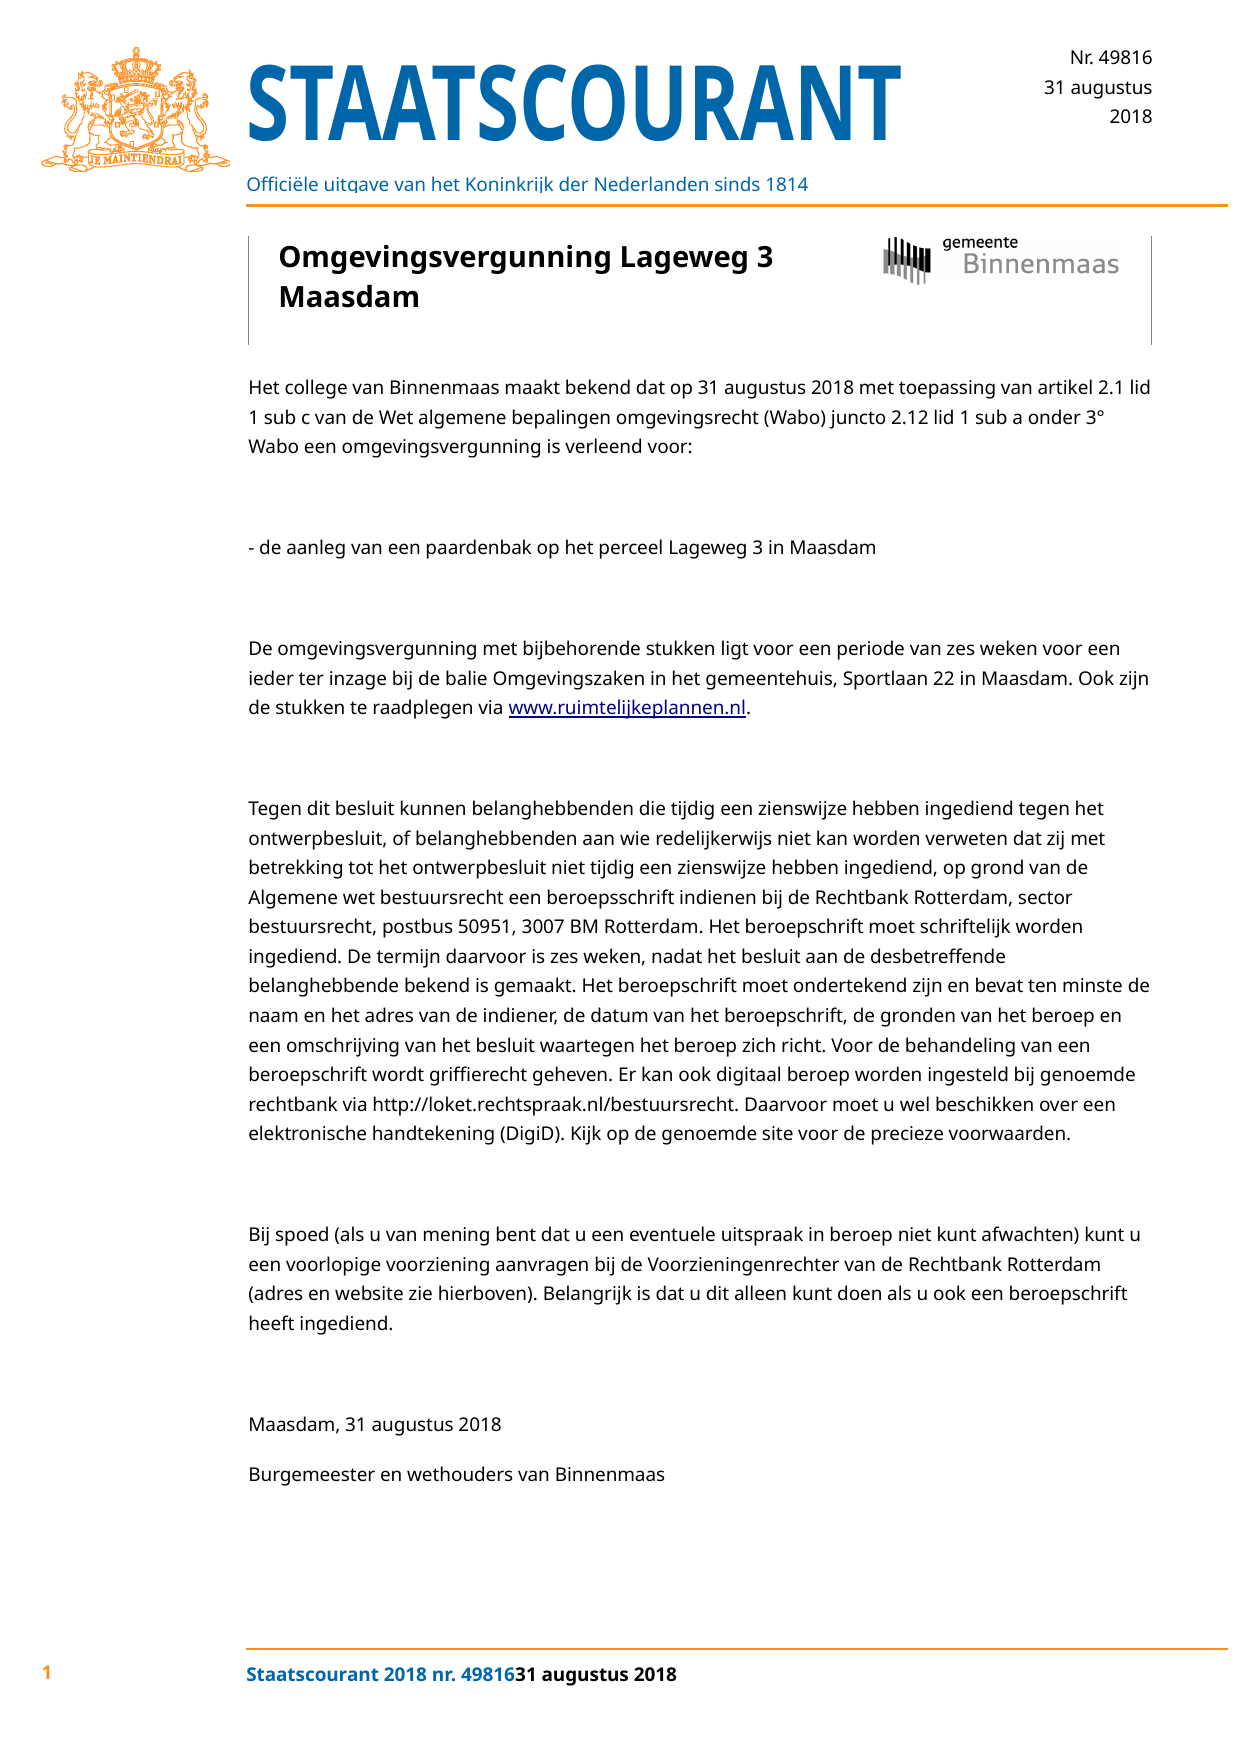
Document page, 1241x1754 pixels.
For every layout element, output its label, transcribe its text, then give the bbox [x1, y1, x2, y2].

text Het college van Binnenmaas maakt bekend dat op 31 augustus 2018 met toepassing van artikel 2.1 lid 1 sub c van de Wet algemene bepalingen omgevingsrecht (Wabo) juncto 2.12 lid 1 sub a onder 3° Wabo een omgevingsvergunning is verleend voor: [248, 374, 1152, 459]
picture [882, 236, 1119, 285]
text Maasdam, 31 augustus 2018 [248, 1411, 1152, 1437]
text - de aanleg van een paardenbak op het perceel Lageweg 3 in Maasdam [248, 534, 1152, 560]
table_header [850, 236, 1151, 345]
text De omgevingsvergunning met bijbehorende stukken ligt voor een periode van zes weken voor een ieder ter inzage bij de balie Omgevingszaken in het gemeentehuis, Sportlaan 22 in Maasdam. Ook zijn de stukken te raadplegen via www.ruimtelijkeplannen.nl. [248, 635, 1152, 720]
text Burgemeester en wethouders van Binnenmaas [248, 1461, 1152, 1487]
table_header Omgevingsvergunning Lageweg 3 Maasdam [249, 236, 850, 345]
picture [41, 47, 231, 172]
text Bij spoed (als u van mening bent dat u een eventuele uitspraak in beroep niet kunt afwachten) kunt u een voorlopige voorziening aanvragen bij de Voorzieningenrechter van de Rechtbank Rotterdam (adres en website zie hierboven). Belangrijk is dat u dit alleen kunt doen als u ook een beroepschrift heeft ingediend. [248, 1221, 1152, 1336]
text Tegen dit besluit kunnen belanghebbenden die tijdig een zienswijze hebben ingediend tegen het ontwerpbesluit, of belanghebbenden aan wie redelijkerwijs niet kan worden verweten dat zij met betrekking tot het ontwerpbesluit niet tijdig een zienswijze hebben ingediend, op grond van de Algemene wet bestuursrecht een beroepsschrift indienen bij de Rechtbank Rotterdam, sector bestuursrecht, postbus 50951, 3007 BM Rotterdam. Het beroepschrift moet schriftelijk worden ingediend. De termijn daarvoor is zes weken, nadat het besluit aan de desbetreffende belanghebbende bekend is gemaakt. Het beroepschrift moet ondertekend zijn en bevat ten minste de naam en het adres van de indiener, de datum van het beroepschrift, de gronden van het beroep en een omschrijving van het besluit waartegen het beroep zich richt. Voor de behandeling van een beroepschrift wordt griffierecht geheven. Er kan ook digitaal beroep worden ingesteld bij genoemde rechtbank via http://loket.rechtspraak.nl/bestuursrecht. Daarvoor moet u wel beschikken over een elektronische handtekening (DigiD). Kijk op de genoemde site voor de precieze voorwaarden. [248, 795, 1152, 1146]
